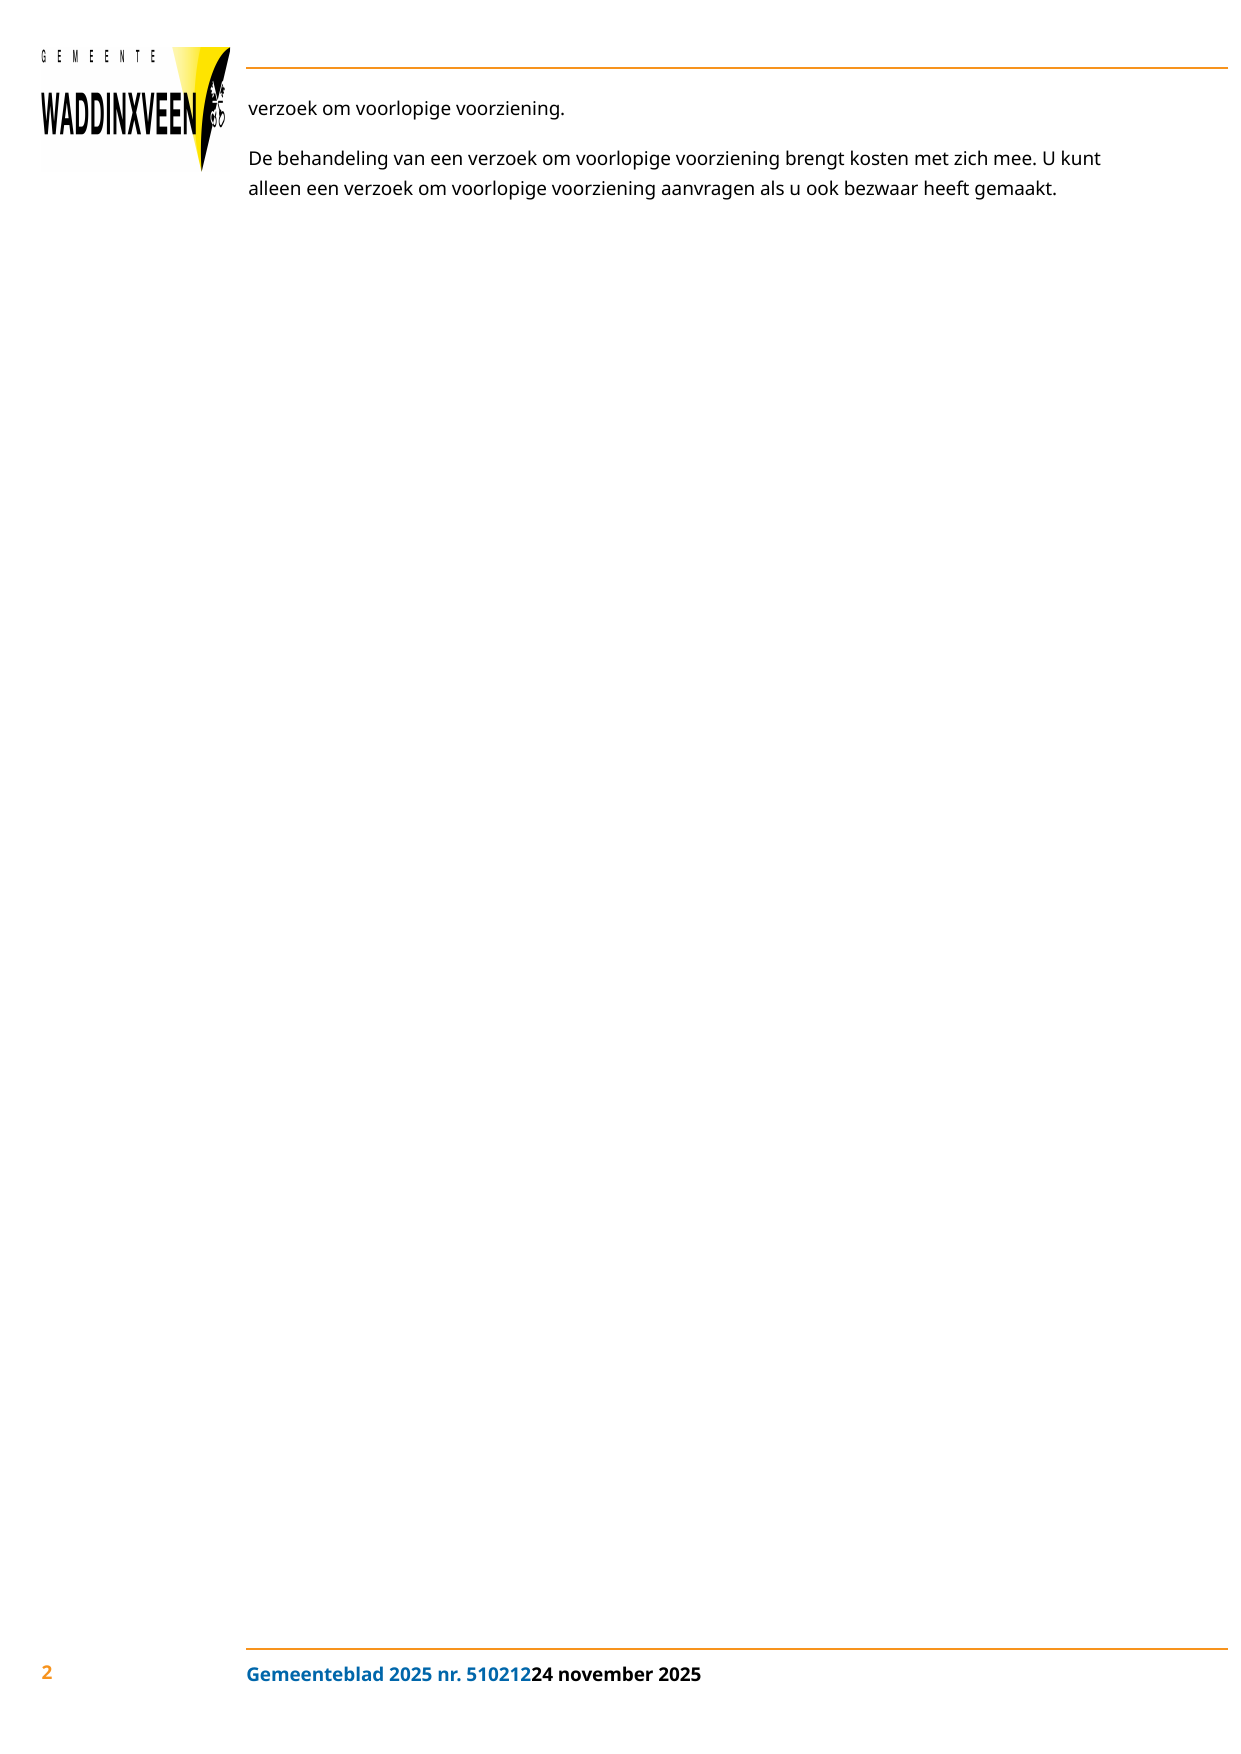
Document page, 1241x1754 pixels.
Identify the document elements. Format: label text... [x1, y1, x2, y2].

picture [41, 47, 231, 172]
text verzoek om voorlopige voorziening. [248, 95, 1152, 121]
text De behandeling van een verzoek om voorlopige voorziening brengt kosten met zich mee. U kunt alleen een verzoek om voorlopige voorziening aanvragen als u ook bezwaar heeft gemaakt. [248, 145, 1152, 201]
